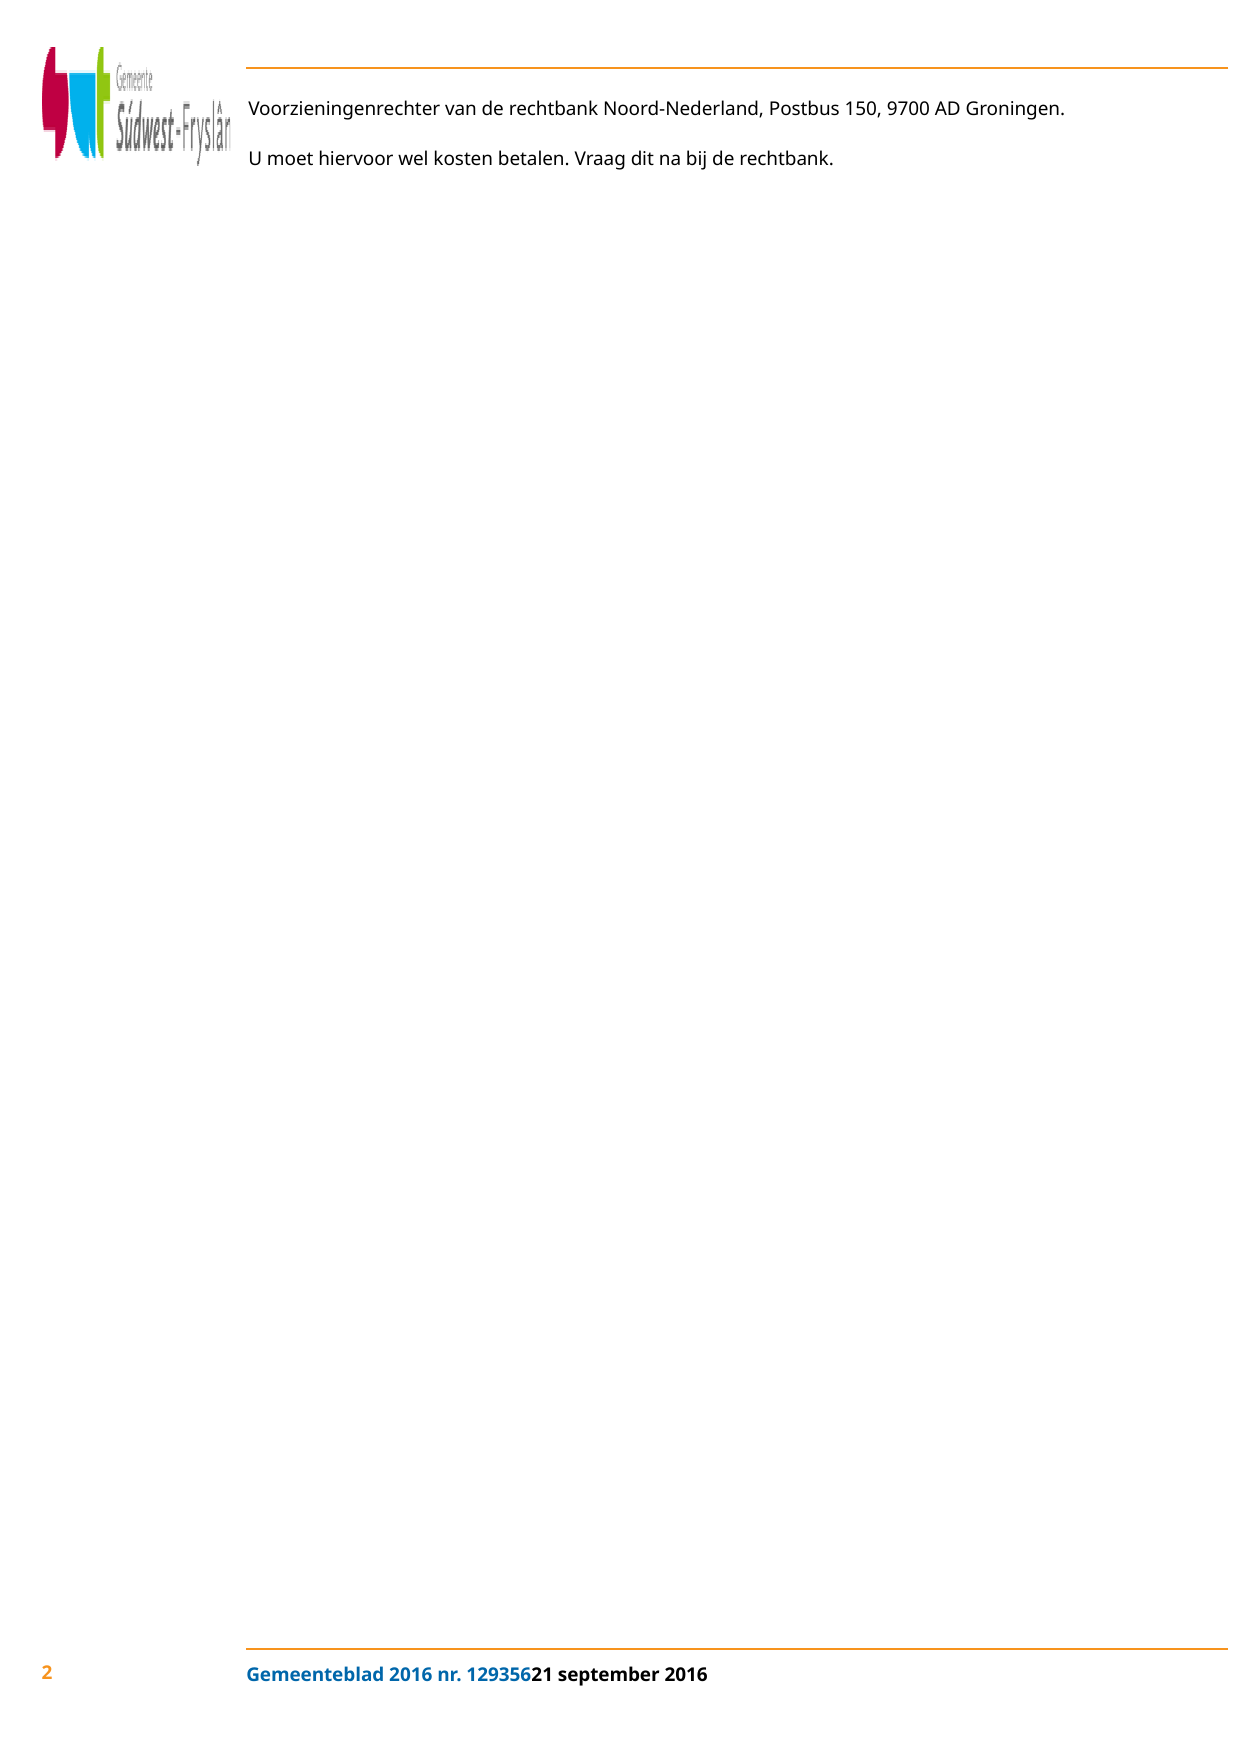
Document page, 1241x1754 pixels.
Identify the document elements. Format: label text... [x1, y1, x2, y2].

picture [41, 47, 231, 172]
text Voorzieningenrechter van de rechtbank Noord-Nederland, Postbus 150, 9700 AD Groningen. [248, 95, 1152, 121]
text U moet hiervoor wel kosten betalen. Vraag dit na bij de rechtbank. [248, 145, 1152, 171]
